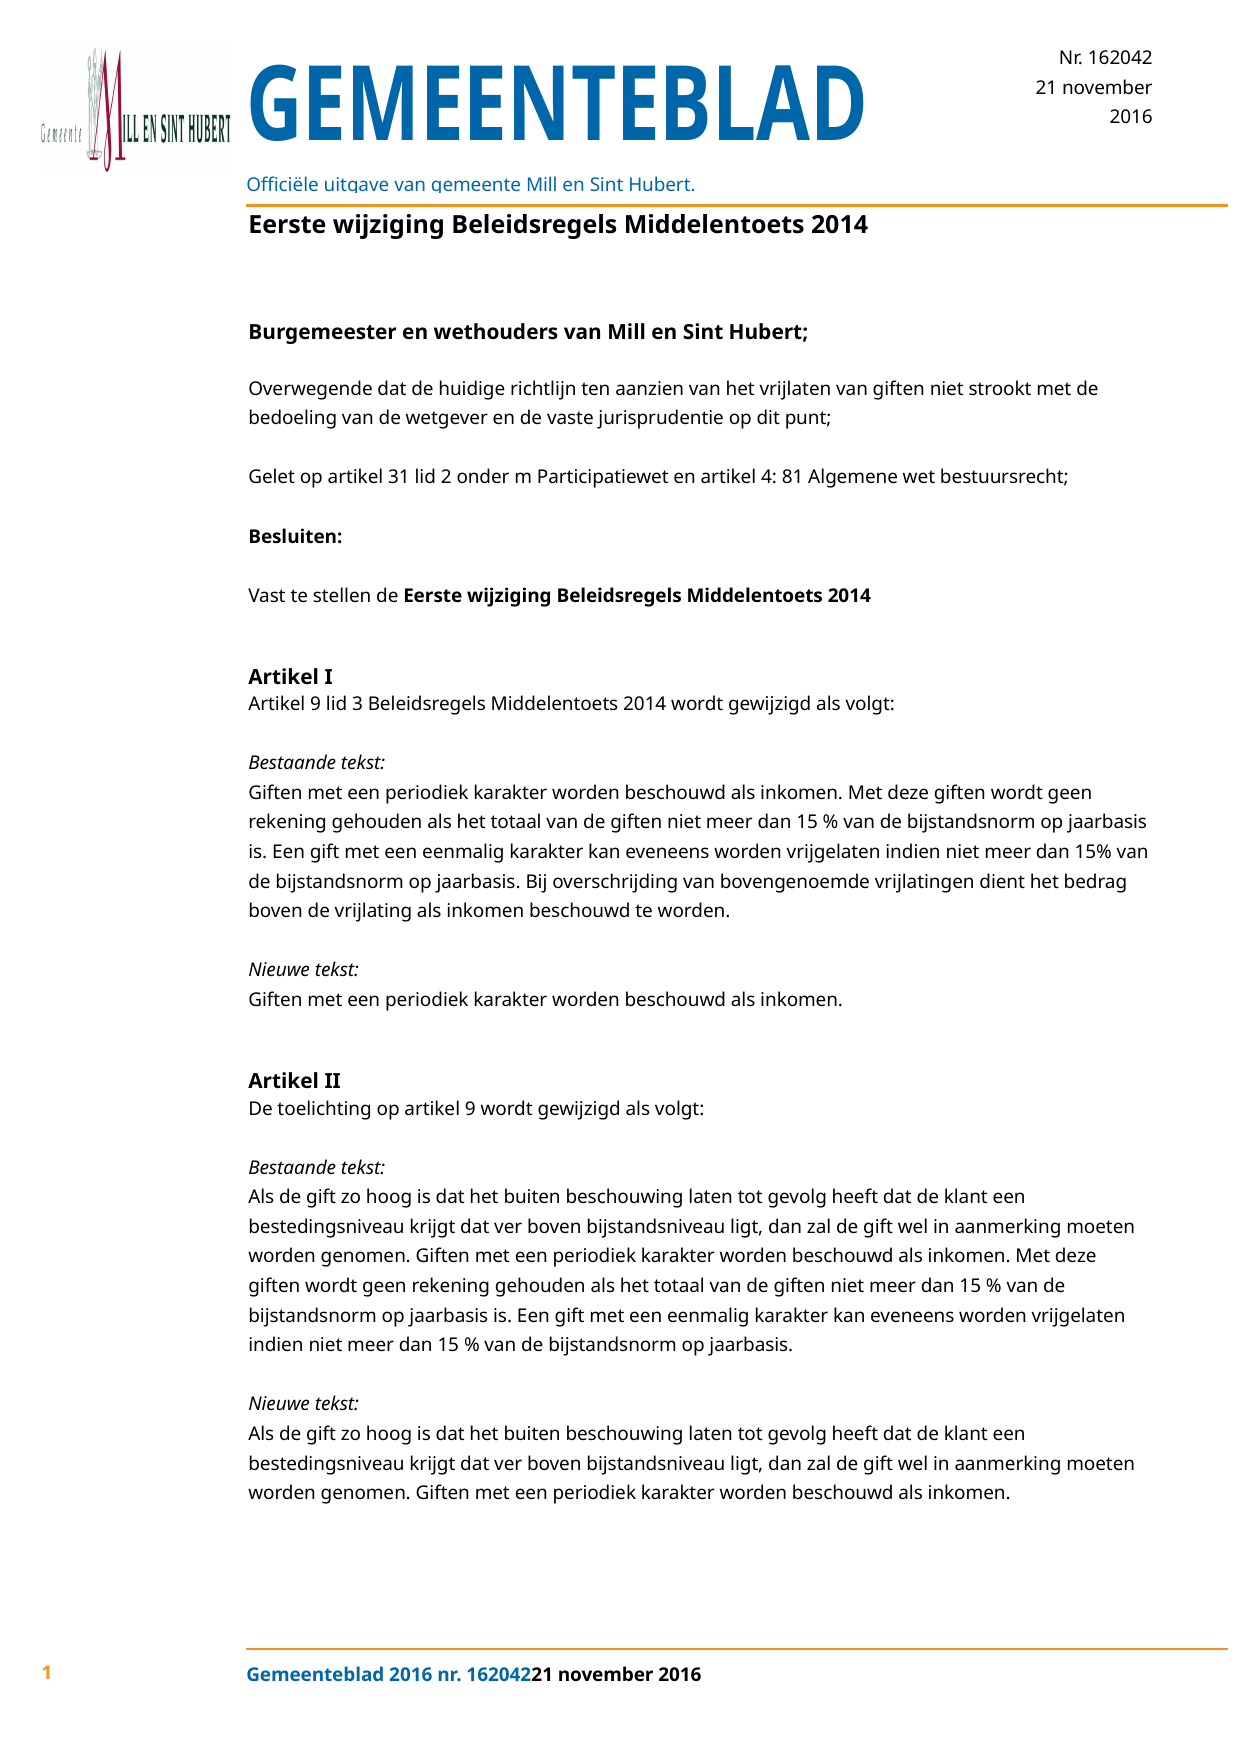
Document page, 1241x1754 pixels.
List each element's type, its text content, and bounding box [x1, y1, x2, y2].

text Vast te stellen de Eerste wijziging Beleidsregels Middelentoets 2014 [248, 582, 1152, 608]
text Artikel II [248, 1066, 1152, 1095]
text Giften met een periodiek karakter worden beschouwd als inkomen. Met deze giften wordt geen rekening gehouden als het totaal van de giften niet meer dan 15 % van de bijstandsnorm op jaarbasis is. Een gift met een eenmalig karakter kan eveneens worden vrijgelaten indien niet meer dan 15% van de bijstandsnorm op jaarbasis. Bij overschrijding van bovengenoemde vrijlatingen dient het bedrag boven de vrijlating als inkomen beschouwd te worden. [248, 779, 1152, 923]
text Nieuwe tekst: [248, 1391, 1152, 1416]
text Gelet op artikel 31 lid 2 onder m Participatiewet en artikel 4: 81 Algemene wet bestuursrecht; [248, 464, 1152, 489]
text De toelichting op artikel 9 wordt gewijzigd als volgt: [248, 1095, 1152, 1120]
text Bestaande tekst: [248, 1154, 1152, 1179]
text Overwegende dat de huidige richtlijn ten aanzien van het vrijlaten van giften niet strookt met de bedoeling van de wetgever en de vaste jurisprudentie op dit punt; [248, 375, 1152, 430]
text Artikel 9 lid 3 Beleidsregels Middelentoets 2014 wordt gewijzigd als volgt: [248, 690, 1152, 716]
picture [41, 47, 231, 172]
text Burgemeester en wethouders van Mill en Sint Hubert; [248, 317, 1152, 345]
text Eerste wijziging Beleidsregels Middelentoets 2014 [248, 207, 1152, 241]
text Artikel I [248, 662, 1152, 690]
text Nieuwe tekst: [248, 957, 1152, 982]
text Als de gift zo hoog is dat het buiten beschouwing laten tot gevolg heeft dat de klant een bestedingsniveau krijgt dat ver boven bijstandsniveau ligt, dan zal de gift wel in aanmerking moeten worden genomen. Giften met een periodiek karakter worden beschouwd als inkomen. [248, 1420, 1152, 1505]
text Besluiten: [248, 523, 1152, 548]
text Bestaande tekst: [248, 749, 1152, 775]
text Als de gift zo hoog is dat het buiten beschouwing laten tot gevolg heeft dat de klant een bestedingsniveau krijgt dat ver boven bijstandsniveau ligt, dan zal de gift wel in aanmerking moeten worden genomen. Giften met een periodiek karakter worden beschouwd als inkomen. Met deze giften wordt geen rekening gehouden als het totaal van de giften niet meer dan 15 % van de bijstandsnorm op jaarbasis is. Een gift met een eenmalig karakter kan eveneens worden vrijgelaten indien niet meer dan 15 % van de bijstandsnorm op jaarbasis. [248, 1183, 1152, 1357]
text Giften met een periodiek karakter worden beschouwd als inkomen. [248, 986, 1152, 1012]
